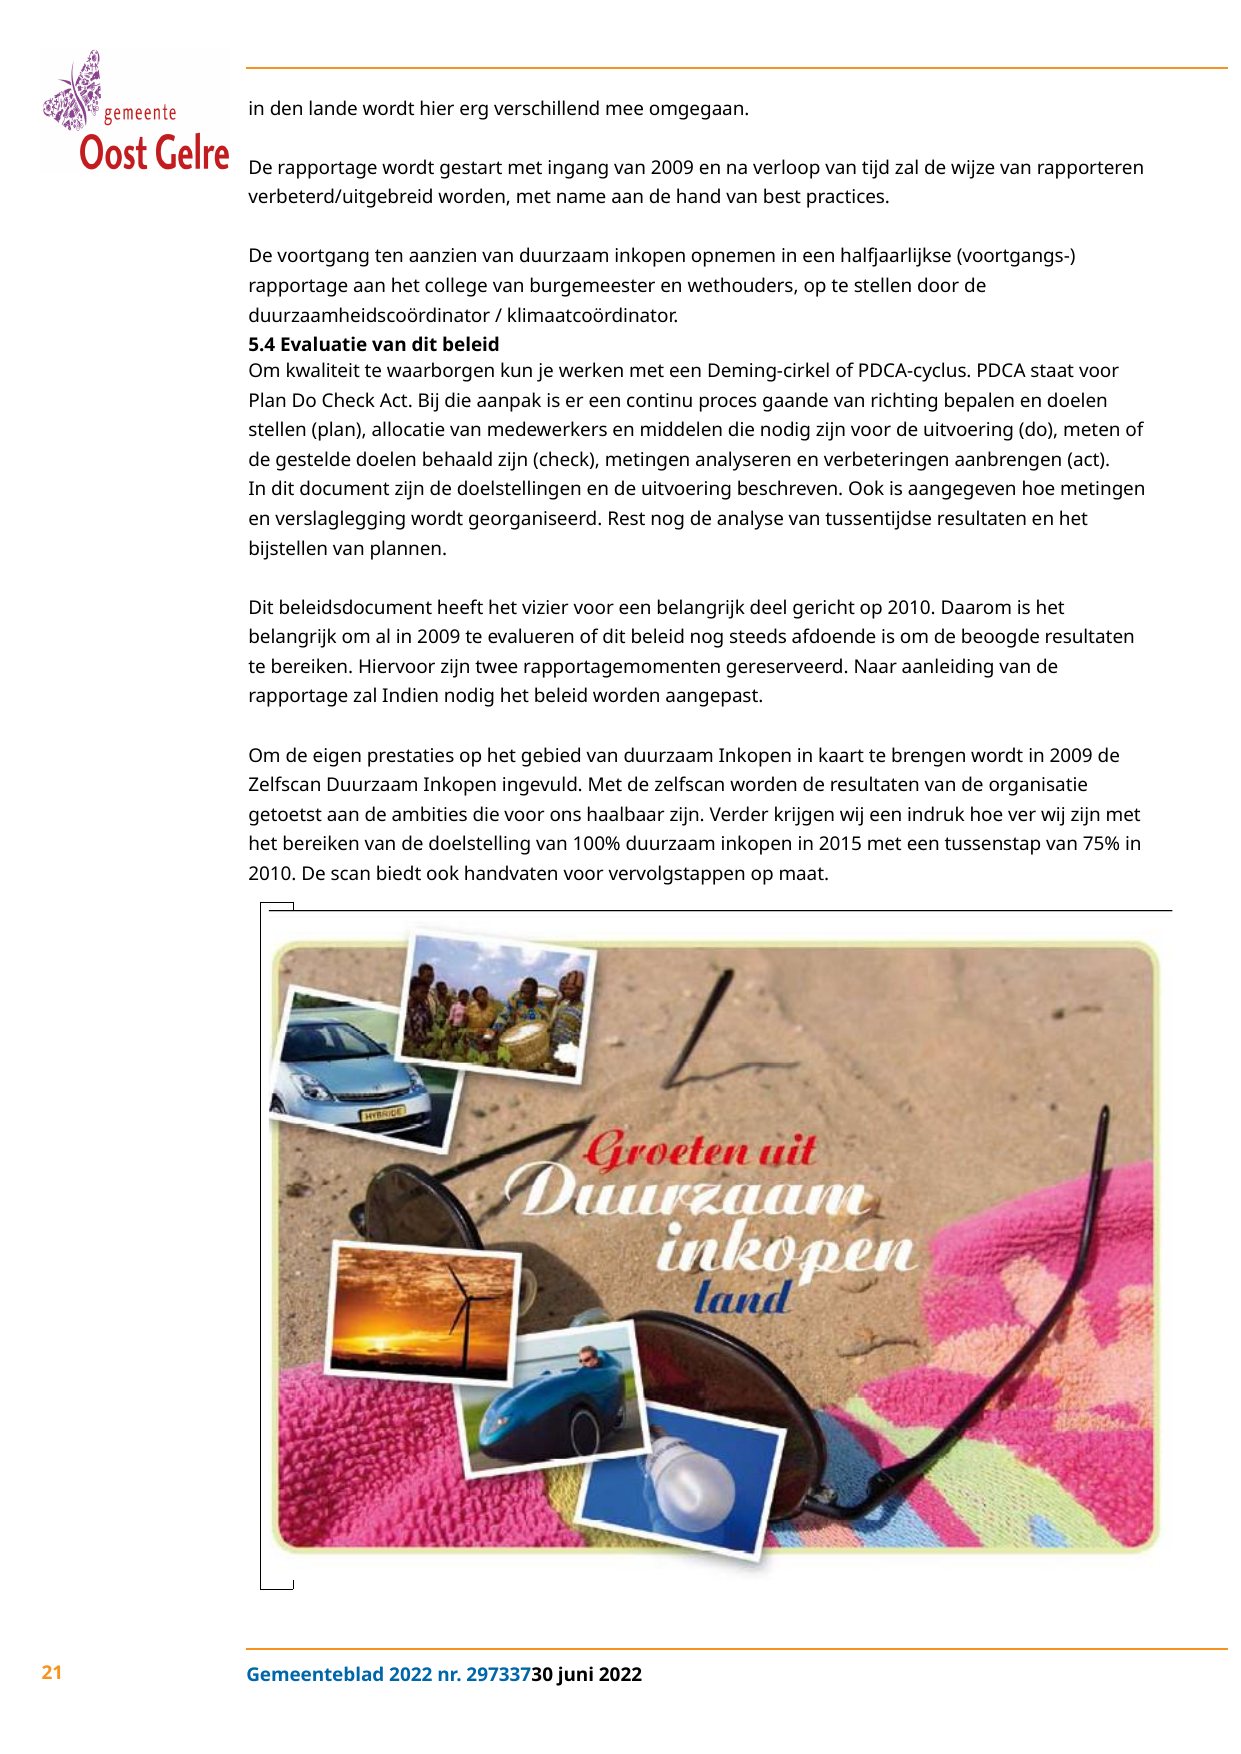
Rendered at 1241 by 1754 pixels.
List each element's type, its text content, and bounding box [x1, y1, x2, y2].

picture [268, 910, 1173, 1580]
text In dit document zijn de doelstellingen en de uitvoering beschreven. Ook is aangegeven hoe metingen en verslaglegging wordt georganiseerd. Rest nog de analyse van tussentijdse resultaten en het bijstellen van plannen. [248, 476, 1152, 560]
text De rapportage wordt gestart met ingang van 2009 en na verloop van tijd zal de wijze van rapporteren verbeterd/uitgebreid worden, met name aan de hand van best practices. [248, 154, 1152, 209]
text Dit beleidsdocument heeft het vizier voor een belangrijk deel gericht op 2010. Daarom is het belangrijk om al in 2009 te evalueren of dit beleid nog steeds afdoende is om de beoogde resultaten te bereiken. Hiervoor zijn twee rapportagemomenten gereserveerd. Naar aanleiding van de rapportage zal Indien nodig het beleid worden aangepast. [248, 594, 1152, 708]
text Om de eigen prestaties op het gebied van duurzaam Inkopen in kaart te brengen wordt in 2009 de Zelfscan Duurzaam Inkopen ingevuld. Met de zelfscan worden de resultaten van de organisatie getoetst aan de ambities die voor ons haalbaar zijn. Verder krijgen wij een indruk hoe ver wij zijn met het bereiken van de doelstelling van 100% duurzaam inkopen in 2015 met een tussenstap van 75% in 2010. De scan biedt ook handvaten voor vervolgstappen op maat. [248, 742, 1152, 886]
picture [41, 47, 231, 172]
text 5.4 Evaluatie van dit beleid [248, 331, 1152, 357]
text Om kwaliteit te waarborgen kun je werken met een Deming-cirkel of PDCA-cyclus. PDCA staat voor Plan Do Check Act. Bij die aanpak is er een continu proces gaande van richting bepalen en doelen stellen (plan), allocatie van medewerkers en middelen die nodig zijn voor de uitvoering (do), meten of de gestelde doelen behaald zijn (check), metingen analyseren en verbeteringen aanbrengen (act). [248, 357, 1152, 472]
text De voortgang ten aanzien van duurzaam inkopen opnemen in een halfjaarlijkse (voortgangs-) rapportage aan het college van burgemeester en wethouders, op te stellen door de duurzaamheidscoördinator / klimaatcoördinator. [248, 243, 1152, 328]
text in den lande wordt hier erg verschillend mee omgegaan. [248, 95, 1152, 121]
